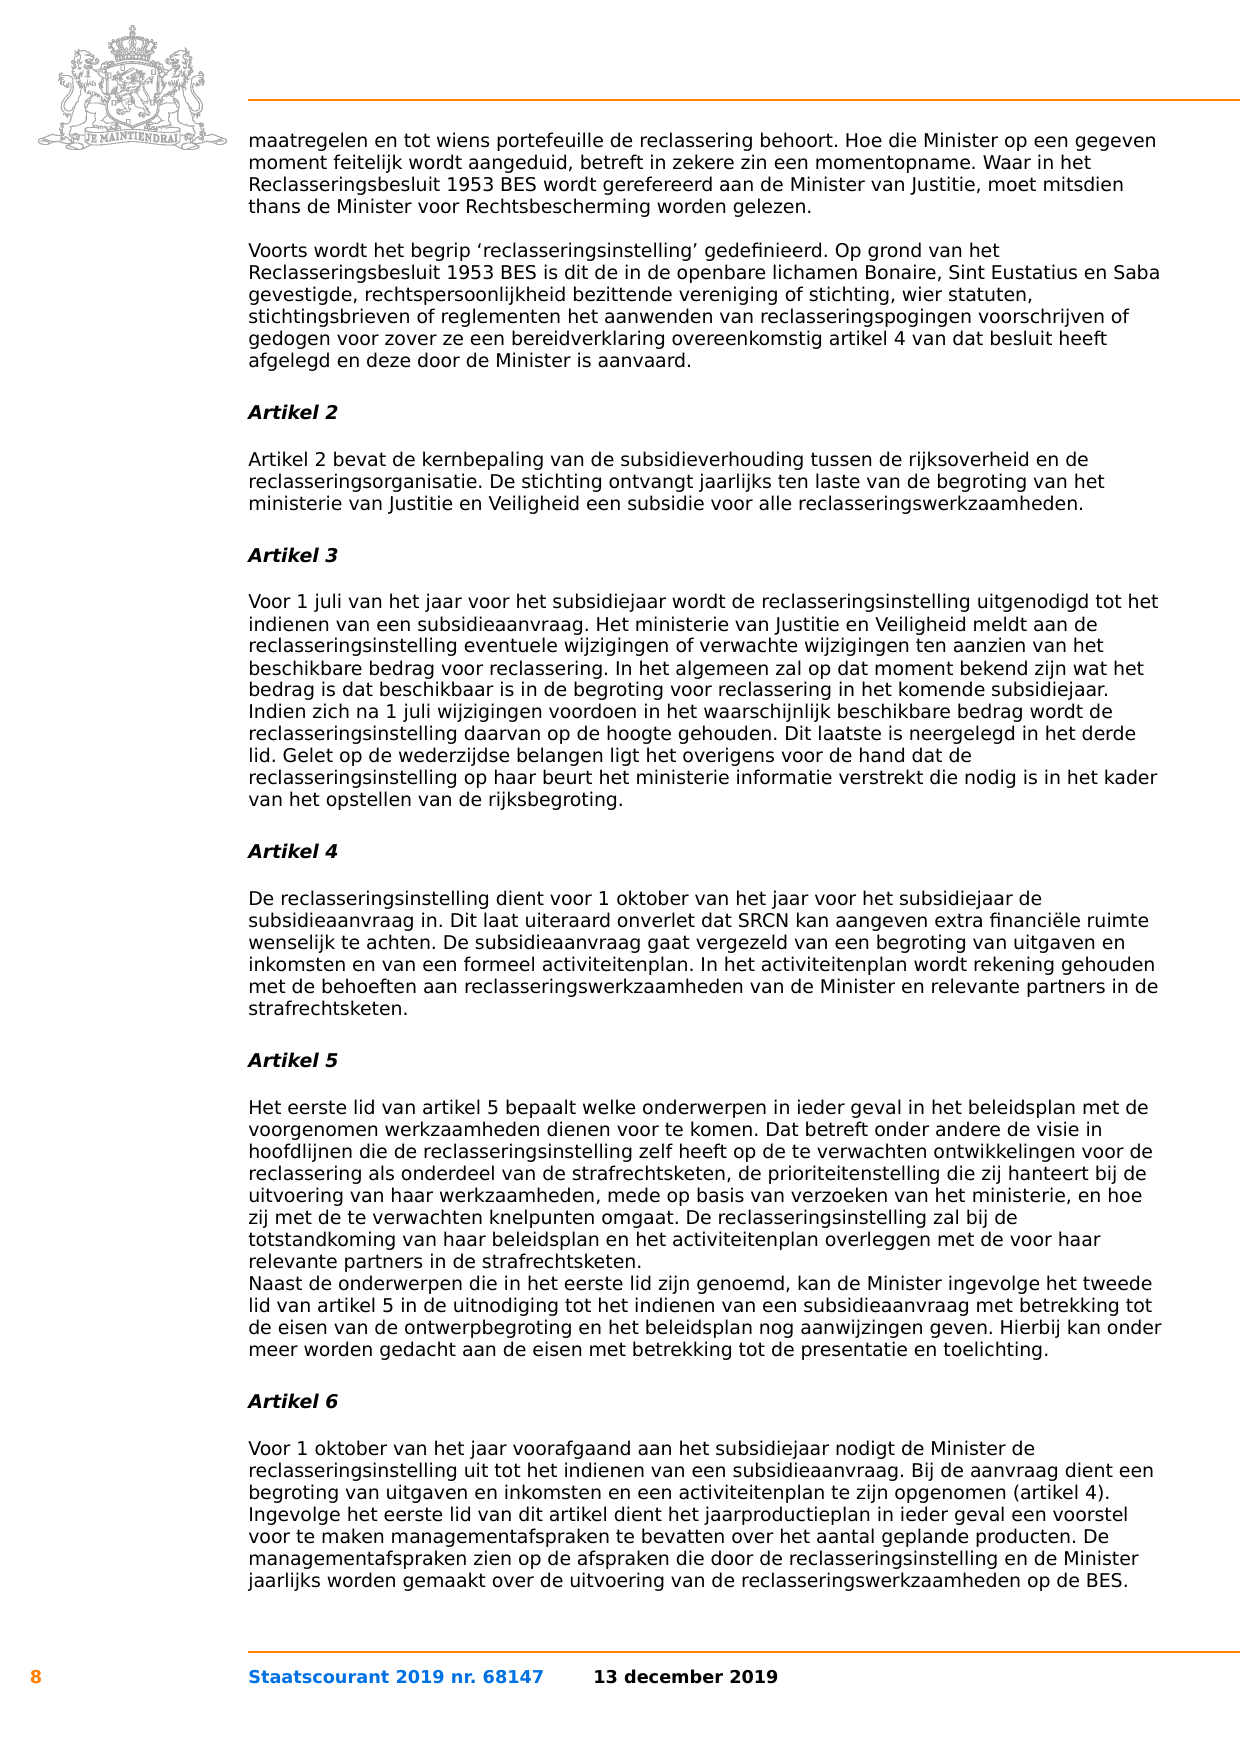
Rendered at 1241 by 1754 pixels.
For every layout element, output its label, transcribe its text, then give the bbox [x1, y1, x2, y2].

text Voor 1 juli van het jaar voor het subsidiejaar wordt de reclasseringsinstelling uitgenodigd tot het indienen van een subsidieaanvraag. Het ministerie van Justitie en Veiligheid meldt aan de reclasseringsinstelling eventuele wijzigingen of verwachte wijzigingen ten aanzien van het beschikbare bedrag voor reclassering. In het algemeen zal op dat moment bekend zijn wat het bedrag is dat beschikbaar is in de begroting voor reclassering in het komende subsidiejaar. Indien zich na 1 juli wijzigingen voordoen in het waarschijnlijk beschikbare bedrag wordt de reclasseringsinstelling daarvan op de hoogte gehouden. Dit laatste is neergelegd in het derde lid. Gelet op de wederzijdse belangen ligt het overigens voor de hand dat de reclasseringsinstelling op haar beurt het ministerie informatie verstrekt die nodig is in het kader van het opstellen van de rijksbegroting. [248, 591, 1163, 811]
subtitle Artikel 5 [248, 1050, 1163, 1072]
text Naast de onderwerpen die in het eerste lid zijn genoemd, kan de Minister ingevolge het tweede lid van artikel 5 in de uitnodiging tot het indienen van een subsidieaanvraag met betrekking tot de eisen van de ontwerpbegroting en het beleidsplan nog aanwijzingen geven. Hierbij kan onder meer worden gedacht aan de eisen met betrekking tot de presentatie en toelichting. [248, 1273, 1163, 1361]
subtitle Artikel 3 [248, 544, 1163, 566]
text Voor 1 oktober van het jaar voorafgaand aan het subsidiejaar nodigt de Minister de reclasseringsinstelling uit tot het indienen van een subsidieaanvraag. Bij de aanvraag dient een begroting van uitgaven en inkomsten en een activiteitenplan te zijn opgenomen (artikel 4). Ingevolge het eerste lid van dit artikel dient het jaarproductieplan in ieder geval een voorstel voor te maken managementafspraken te bevatten over het aantal geplande producten. De managementafspraken zien op de afspraken die door de reclasseringsinstelling en de Minister jaarlijks worden gemaakt over de uitvoering van de reclasseringswerkzaamheden op de BES. [248, 1438, 1163, 1592]
text Het eerste lid van artikel 5 bepaalt welke onderwerpen in ieder geval in het beleidsplan met de voorgenomen werkzaamheden dienen voor te komen. Dat betreft onder andere de visie in hoofdlijnen die de reclasseringsinstelling zelf heeft op de te verwachten ontwikkelingen voor de reclassering als onderdeel van de strafrechtsketen, de prioriteitenstelling die zij hanteert bij de uitvoering van haar werkzaamheden, mede op basis van verzoeken van het ministerie, en hoe zij met de te verwachten knelpunten omgaat. De reclasseringsinstelling zal bij de totstandkoming van haar beleidsplan en het activiteitenplan overleggen met de voor haar relevante partners in de strafrechtsketen. [248, 1097, 1163, 1273]
subtitle Artikel 6 [248, 1391, 1163, 1413]
text De reclasseringsinstelling dient voor 1 oktober van het jaar voor het subsidiejaar de subsidieaanvraag in. Dit laat uiteraard onverlet dat SRCN kan aangeven extra financiële ruimte wenselijk te achten. De subsidieaanvraag gaat vergezeld van een begroting van uitgaven en inkomsten en van een formeel activiteitenplan. In het activiteitenplan wordt rekening gehouden met de behoeften aan reclasseringswerkzaamheden van de Minister en relevante partners in de strafrechtsketen. [248, 888, 1163, 1020]
subtitle Artikel 2 [248, 402, 1163, 423]
subtitle Artikel 4 [248, 841, 1163, 863]
picture [38, 25, 227, 150]
text Voorts wordt het begrip ‘reclasseringsinstelling’ gedefinieerd. Op grond van het Reclasseringsbesluit 1953 BES is dit de in de openbare lichamen Bonaire, Sint Eustatius en Saba gevestigde, rechtspersoonlijkheid bezittende vereniging of stichting, wier statuten, stichtingsbrieven of reglementen het aanwenden van reclasseringspogingen voorschrijven of gedogen voor zover ze een bereidverklaring overeenkomstig artikel 4 van dat besluit heeft afgelegd en deze door de Minister is aanvaard. [248, 240, 1163, 372]
text Artikel 2 bevat de kernbepaling van de subsidieverhouding tussen de rijksoverheid en de reclasseringsorganisatie. De stichting ontvangt jaarlijks ten laste van de begroting van het ministerie van Justitie en Veiligheid een subsidie voor alle reclasseringswerkzaamheden. [248, 448, 1163, 514]
text maatregelen en tot wiens portefeuille de reclassering behoort. Hoe die Minister op een gegeven moment feitelijk wordt aangeduid, betreft in zekere zin een momentopname. Waar in het Reclasseringsbesluit 1953 BES wordt gerefereerd aan de Minister van Justitie, moet mitsdien thans de Minister voor Rechtsbescherming worden gelezen. [248, 130, 1163, 218]
